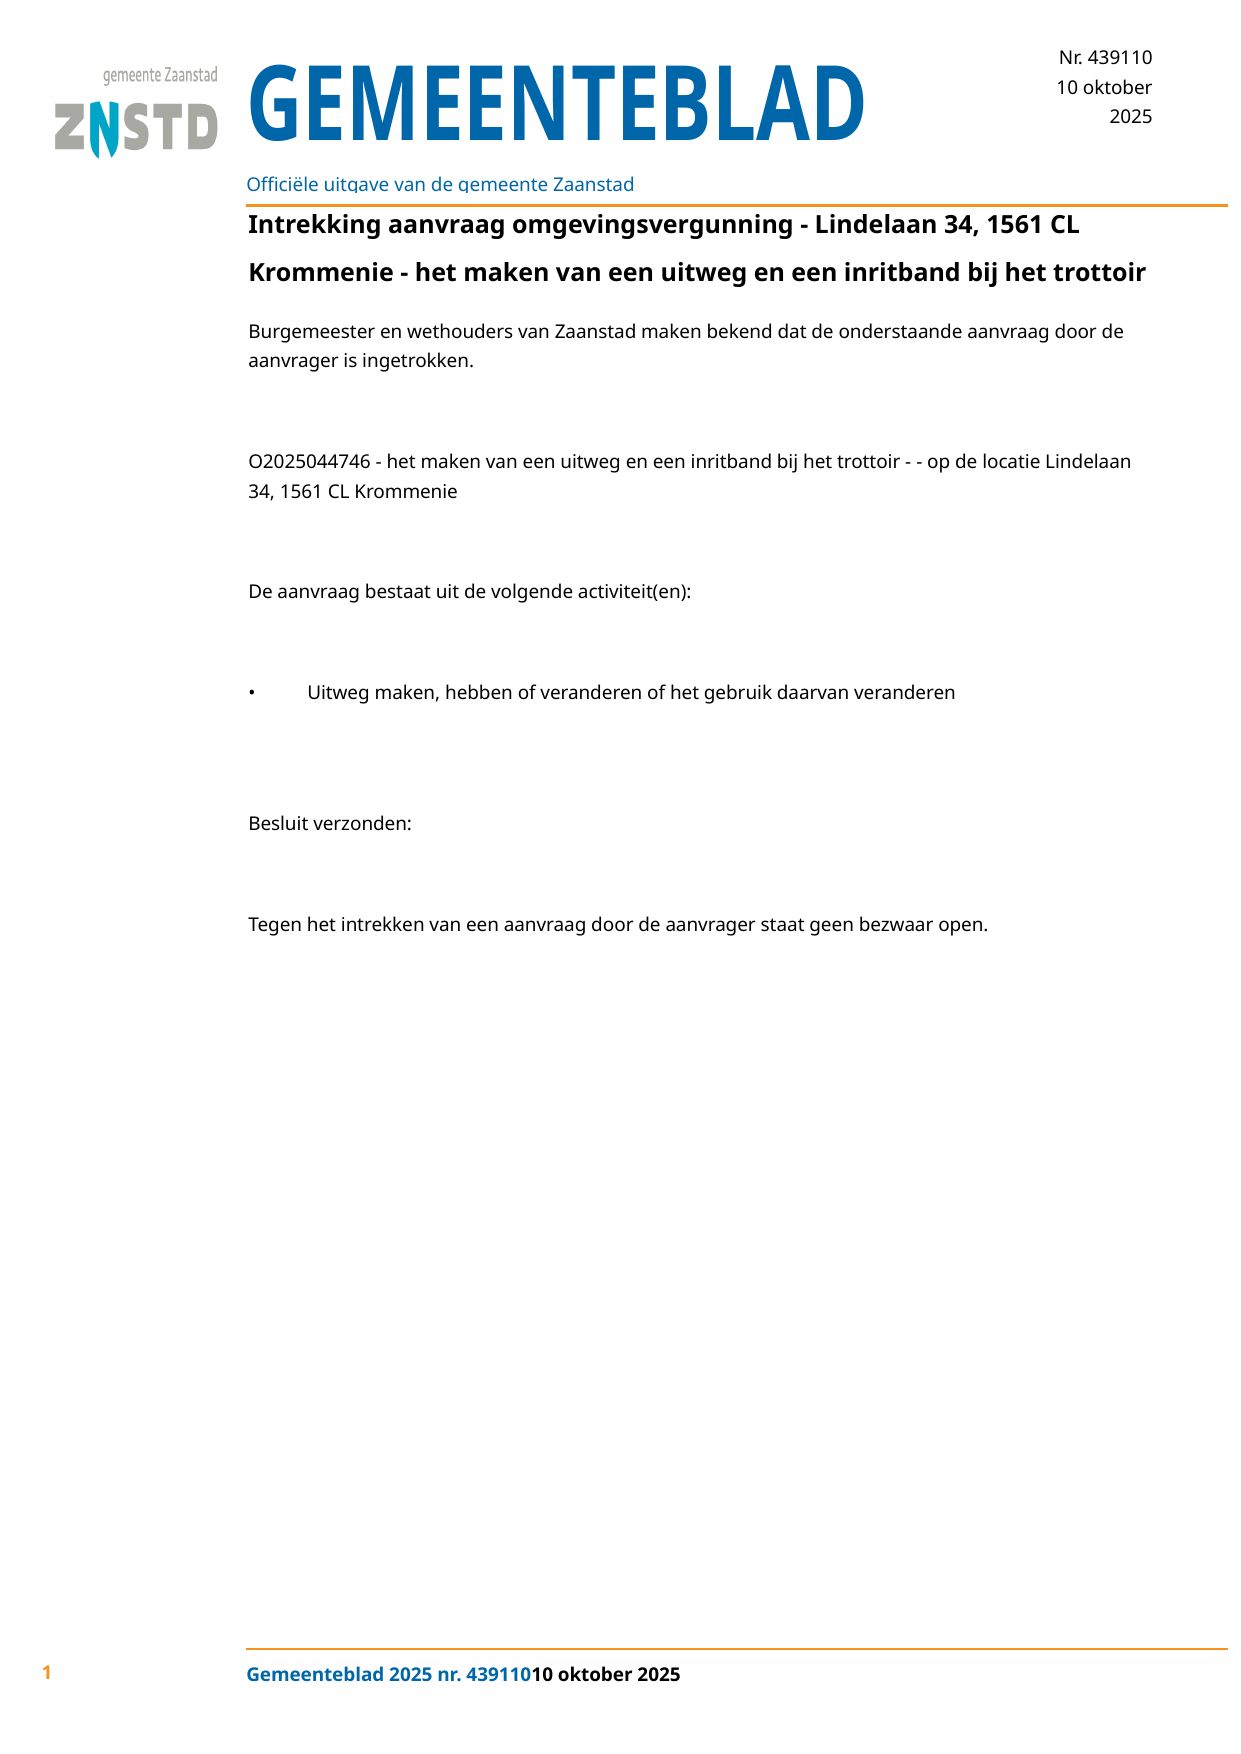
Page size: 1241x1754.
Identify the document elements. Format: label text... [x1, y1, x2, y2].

text De aanvraag bestaat uit de volgende activiteit(en): [248, 579, 1152, 604]
list Uitweg maken, hebben of veranderen of het gebruik daarvan veranderen [248, 679, 1152, 705]
text Besluit verzonden: [248, 810, 1152, 836]
text Intrekking aanvraag omgevingsvergunning - Lindelaan 34, 1561 CL Krommenie - het maken van een uitweg en een inritband bij het trottoir [248, 207, 1152, 288]
text O2025044746 - het maken van een uitweg en een inritband bij het trottoir - - op de locatie Lindelaan 34, 1561 CL Krommenie [248, 448, 1152, 504]
picture [41, 47, 231, 172]
text Burgemeester en wethouders van Zaanstad maken bekend dat de onderstaande aanvraag door de aanvrager is ingetrokken. [248, 318, 1152, 373]
text Tegen het intrekken van een aanvraag door de aanvrager staat geen bezwaar open. [248, 911, 1152, 937]
